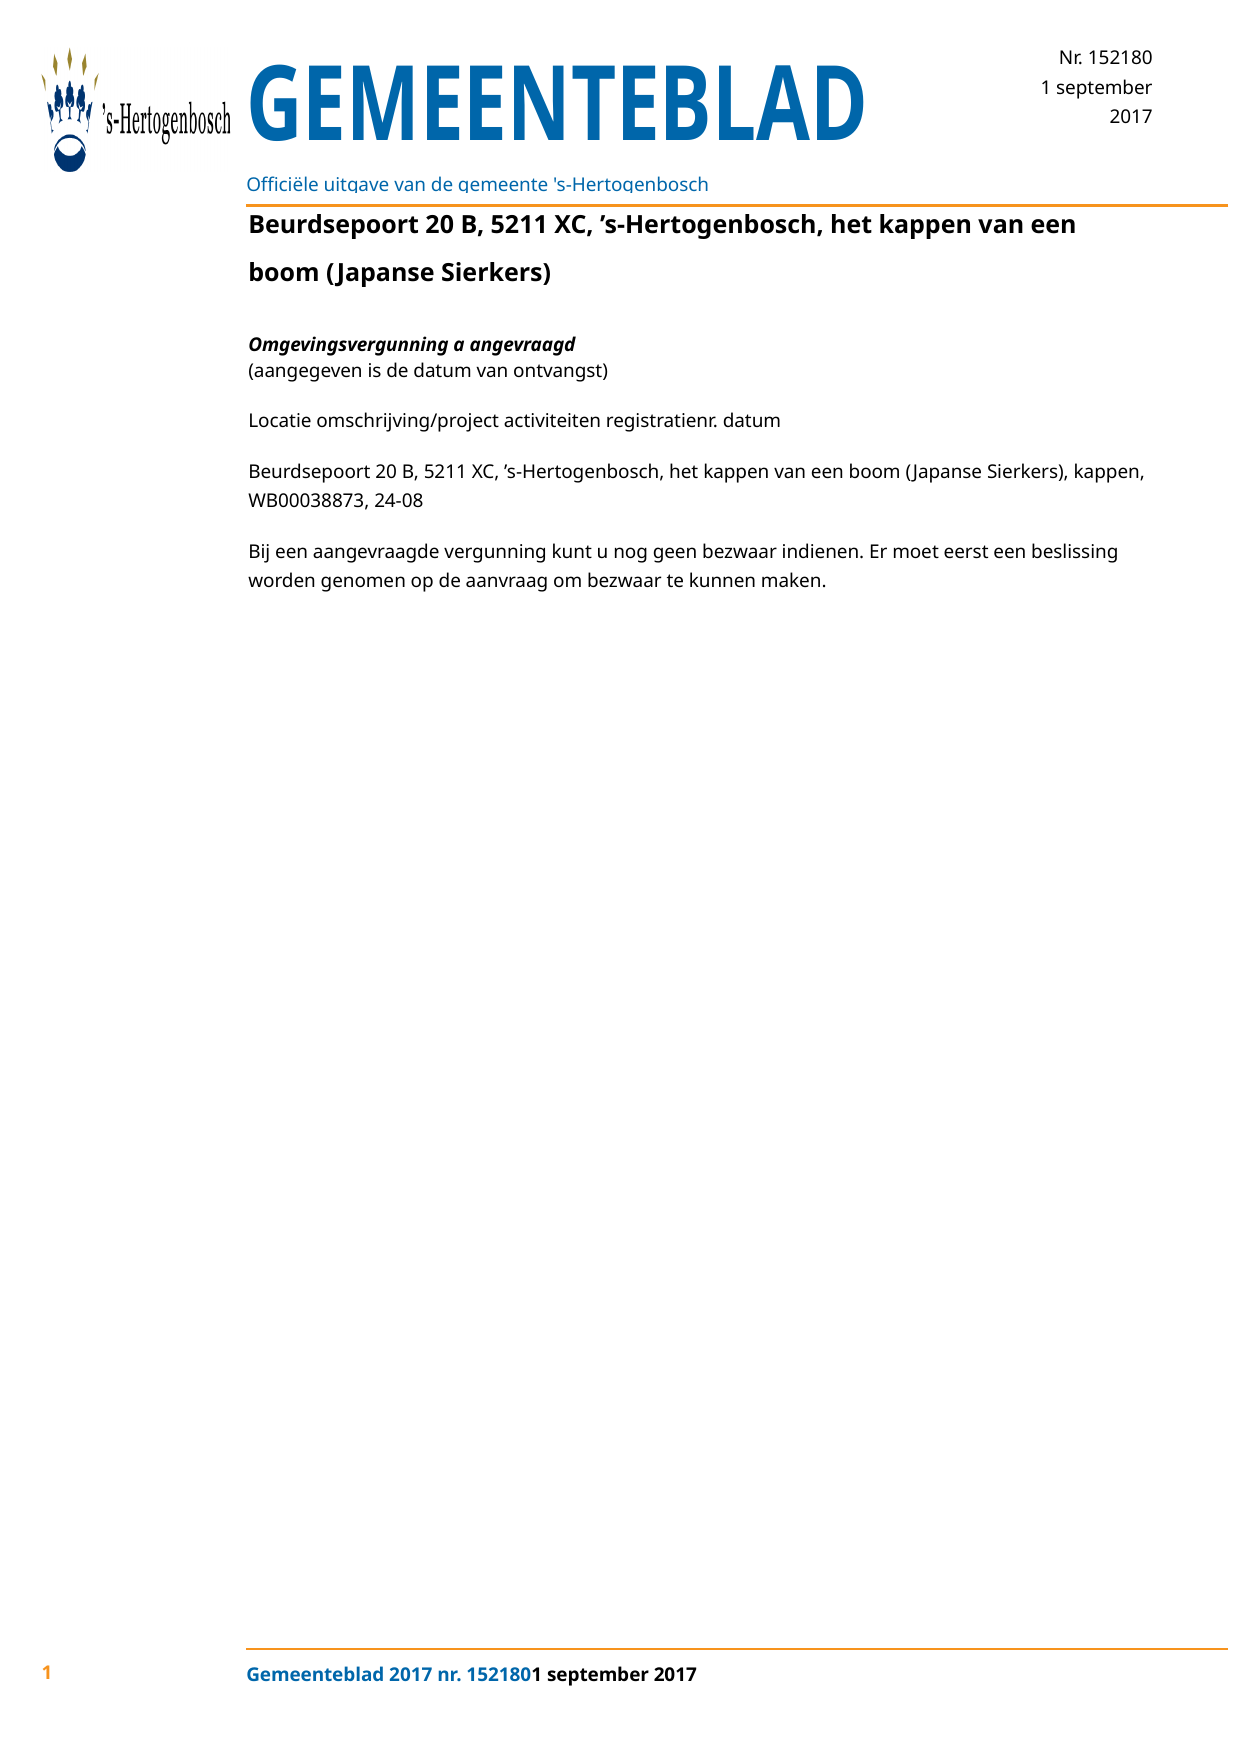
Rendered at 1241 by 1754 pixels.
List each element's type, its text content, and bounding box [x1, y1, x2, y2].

text Bij een aangevraagde vergunning kunt u nog geen bezwaar indienen. Er moet eerst een beslissing worden genomen op de aanvraag om bezwaar te kunnen maken. [248, 538, 1152, 593]
text Beurdsepoort 20 B, 5211 XC, ’s-Hertogenbosch, het kappen van een boom (Japanse Sierkers) [248, 207, 1152, 288]
text (aangegeven is de datum van ontvangst) [248, 357, 1152, 383]
text Omgevingsvergunning a angevraagd [248, 331, 1152, 357]
text Beurdsepoort 20 B, 5211 XC, ’s-Hertogenbosch, het kappen van een boom (Japanse Sierkers), kappen, WB00038873, 24-08 [248, 458, 1152, 513]
picture [41, 47, 231, 172]
text Locatie omschrijving/project activiteiten registratienr. datum [248, 408, 1152, 433]
